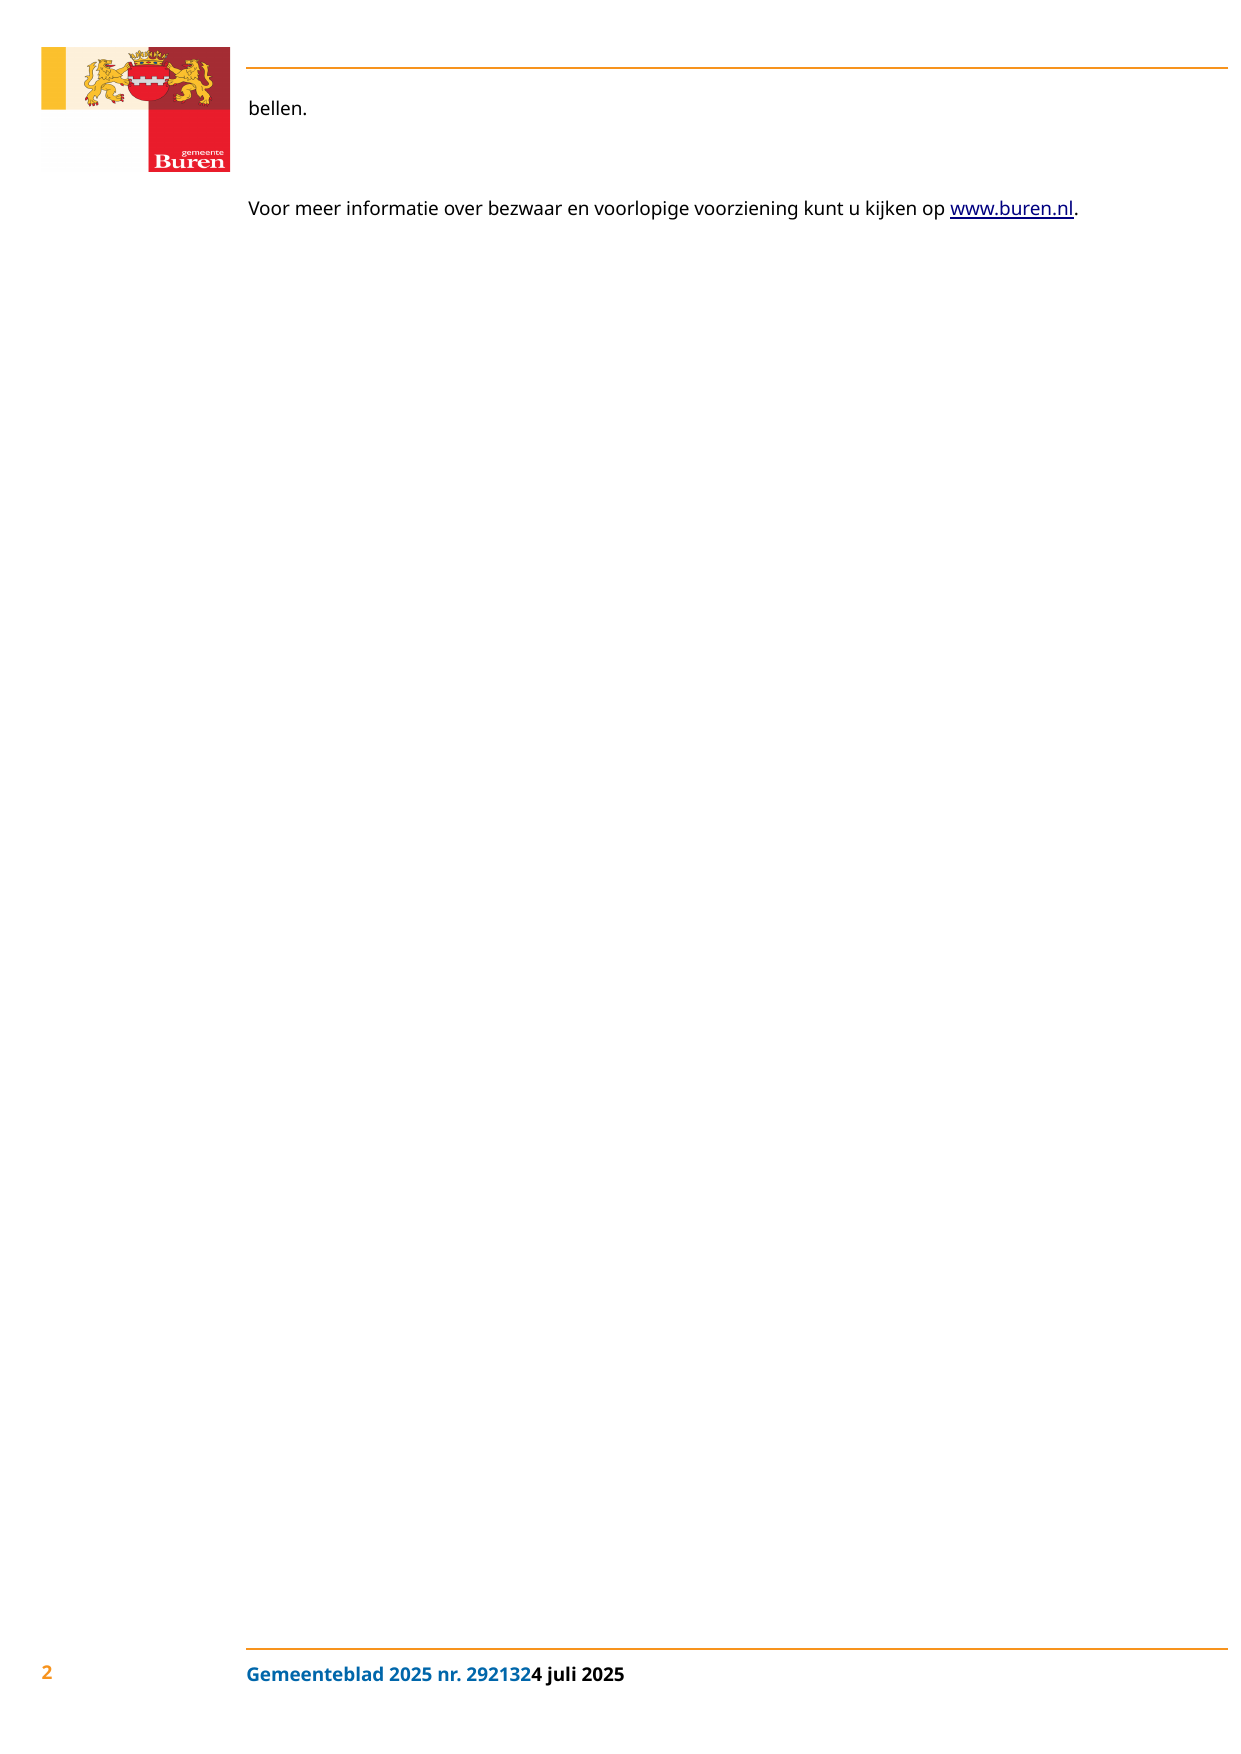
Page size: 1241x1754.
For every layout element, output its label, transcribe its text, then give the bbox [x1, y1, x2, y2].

text bellen. [248, 95, 1152, 121]
text Voor meer informatie over bezwaar en voorlopige voorziening kunt u kijken op www.buren.nl. [248, 196, 1152, 221]
picture [41, 47, 231, 172]
